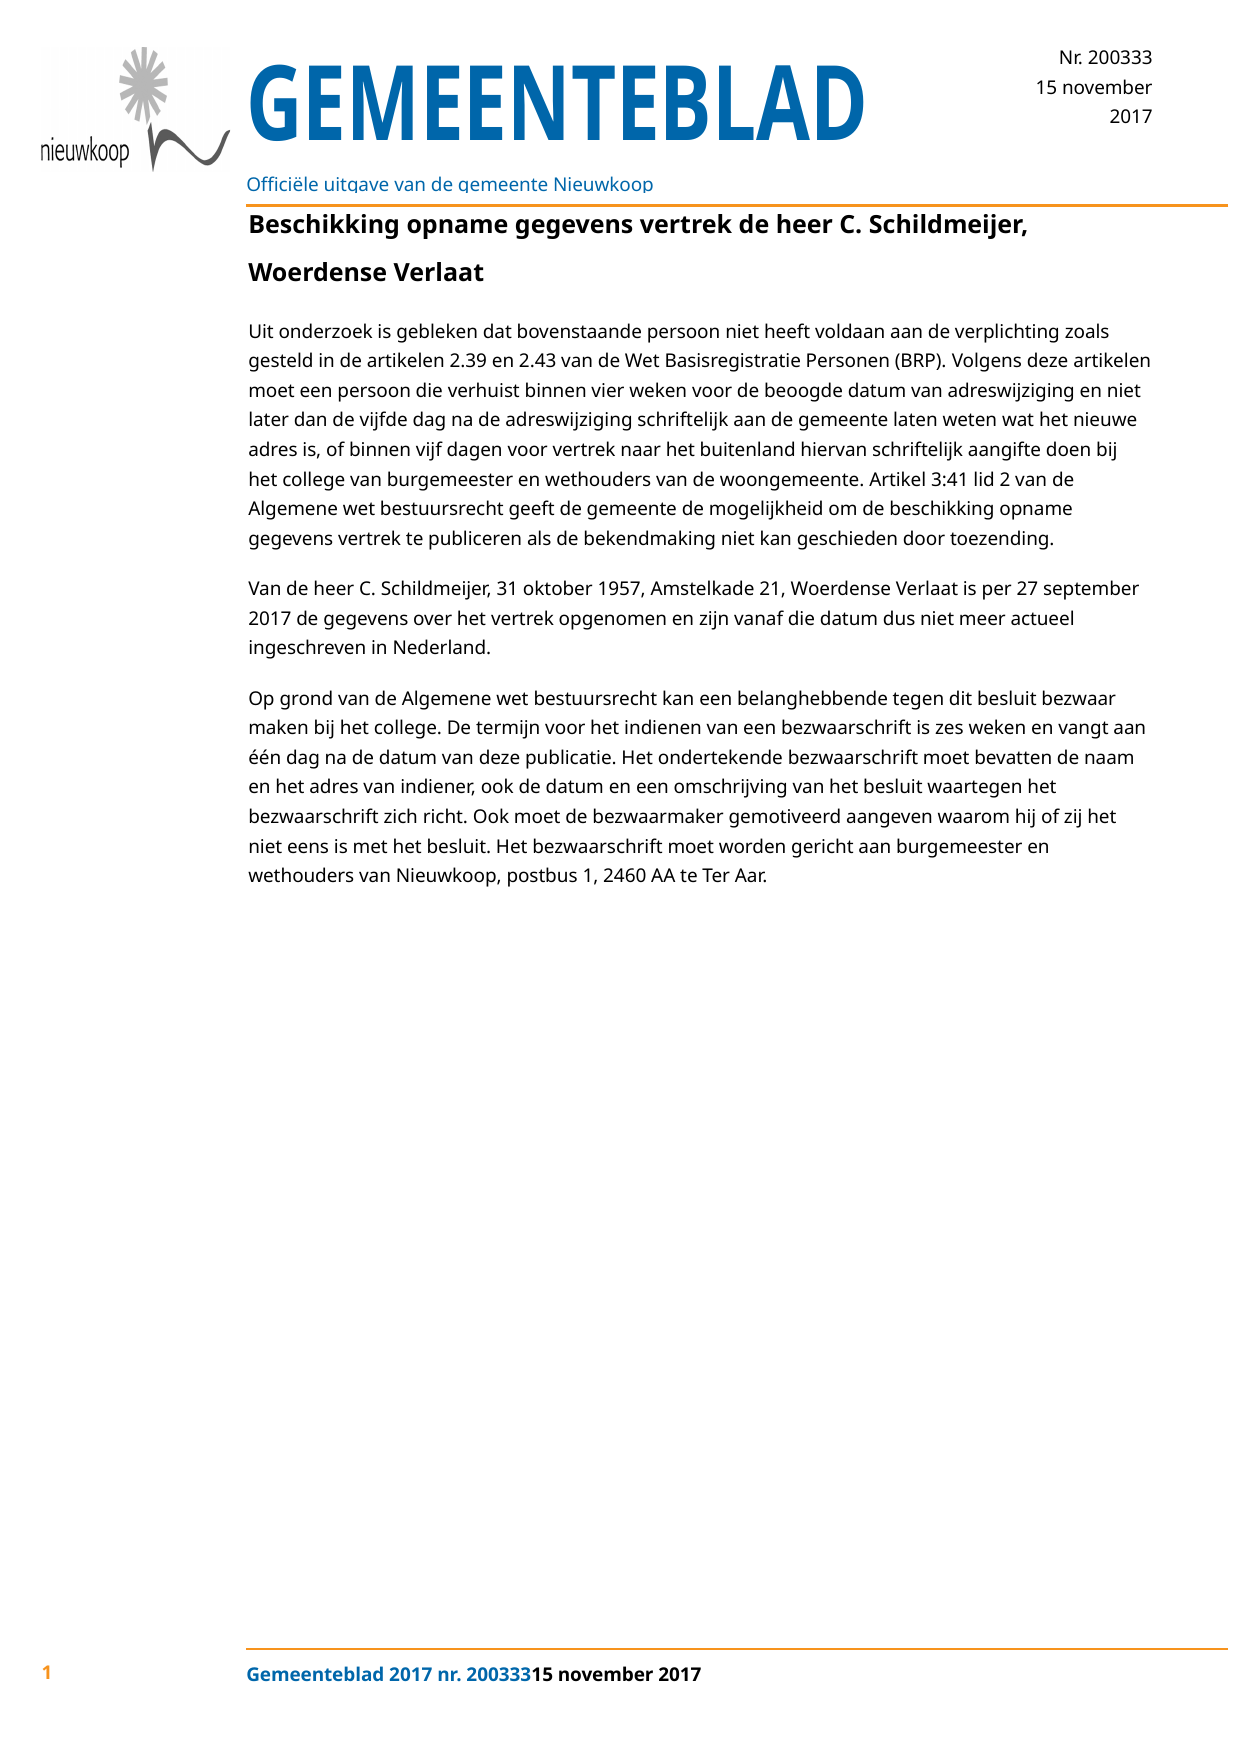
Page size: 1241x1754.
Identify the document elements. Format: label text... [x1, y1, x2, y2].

text Op grond van de Algemene wet bestuursrecht kan een belanghebbende tegen dit besluit bezwaar maken bij het college. De termijn voor het indienen van een bezwaarschrift is zes weken en vangt aan één dag na de datum van deze publicatie. Het ondertekende bezwaarschrift moet bevatten de naam en het adres van indiener, ook de datum en een omschrijving van het besluit waartegen het bezwaarschrift zich richt. Ook moet de bezwaarmaker gemotiveerd aangeven waarom hij of zij het niet eens is met het besluit. Het bezwaarschrift moet worden gericht aan burgemeester en wethouders van Nieuwkoop, postbus 1, 2460 AA te Ter Aar. [248, 685, 1152, 888]
picture [41, 47, 231, 172]
text Uit onderzoek is gebleken dat bovenstaande persoon niet heeft voldaan aan de verplichting zoals gesteld in de artikelen 2.39 en 2.43 van de Wet Basisregistratie Personen (BRP). Volgens deze artikelen moet een persoon die verhuist binnen vier weken voor de beoogde datum van adreswijziging en niet later dan de vijfde dag na de adreswijziging schriftelijk aan de gemeente laten weten wat het nieuwe adres is, of binnen vijf dagen voor vertrek naar het buitenland hiervan schriftelijk aangifte doen bij het college van burgemeester en wethouders van de woongemeente. Artikel 3:41 lid 2 van de Algemene wet bestuursrecht geeft de gemeente de mogelijkheid om de beschikking opname gegevens vertrek te publiceren als de bekendmaking niet kan geschieden door toezending. [248, 318, 1152, 551]
text Van de heer C. Schildmeijer, 31 oktober 1957, Amstelkade 21, Woerdense Verlaat is per 27 september 2017 de gegevens over het vertrek opgenomen en zijn vanaf die datum dus niet meer actueel ingeschreven in Nederland. [248, 575, 1152, 660]
text Beschikking opname gegevens vertrek de heer C. Schildmeijer, Woerdense Verlaat [248, 207, 1152, 288]
